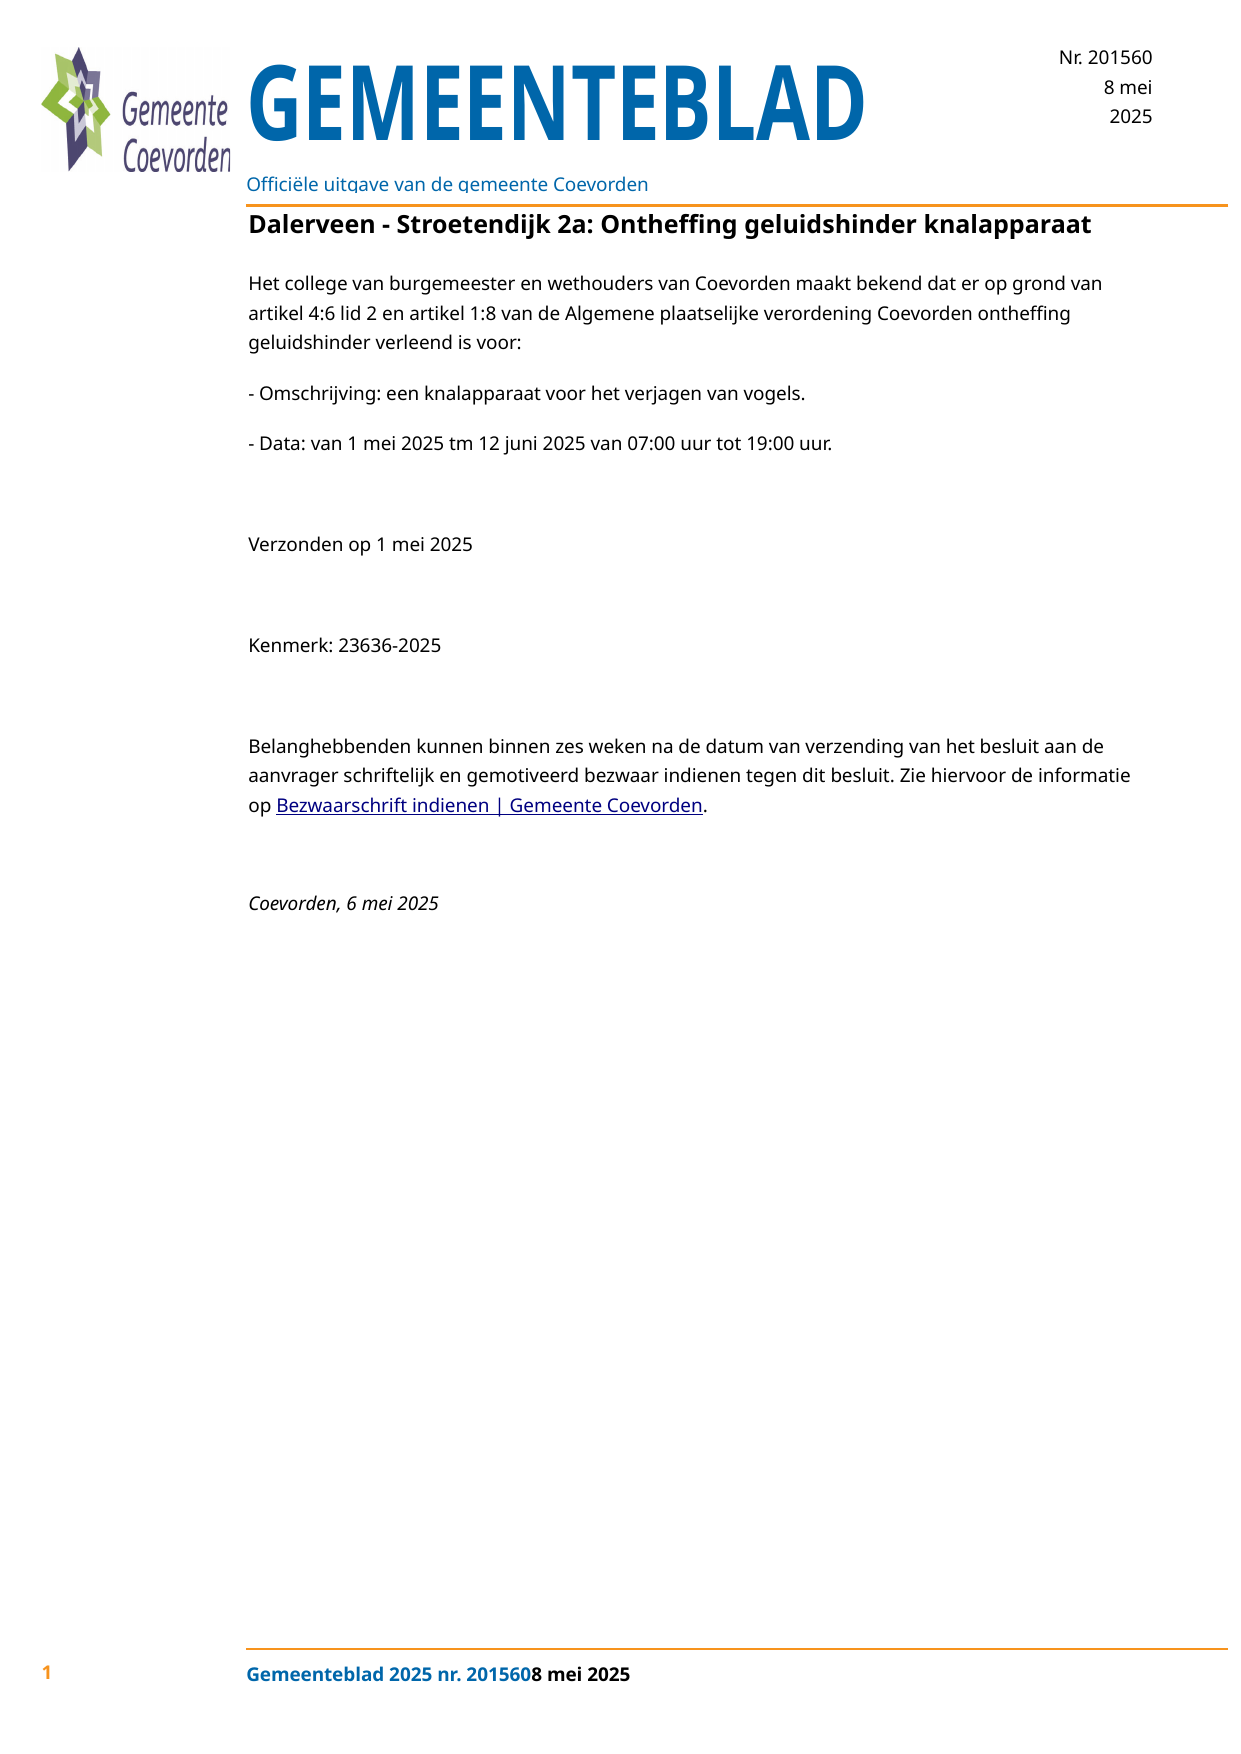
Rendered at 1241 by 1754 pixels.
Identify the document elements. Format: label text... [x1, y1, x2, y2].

text Verzonden op 1 mei 2025 [248, 531, 1152, 557]
text Dalerveen - Stroetendijk 2a: Ontheffing geluidshinder knalapparaat [248, 207, 1152, 241]
picture [41, 47, 231, 172]
text - Data: van 1 mei 2025 tm 12 juni 2025 van 07:00 uur tot 19:00 uur. [248, 430, 1152, 456]
text Het college van burgemeester en wethouders van Coevorden maakt bekend dat er op grond van artikel 4:6 lid 2 en artikel 1:8 van de Algemene plaatselijke verordening Coevorden ontheffing geluidshinder verleend is voor: [248, 270, 1152, 355]
text - Omschrijving: een knalapparaat voor het verjagen van vogels. [248, 380, 1152, 406]
text Belanghebbenden kunnen binnen zes weken na de datum van verzending van het besluit aan de aanvrager schriftelijk en gemotiveerd bezwaar indienen tegen dit besluit. Zie hiervoor de informatie op Bezwaarschrift indienen | Gemeente Coevorden. [248, 733, 1152, 818]
text Coevorden, 6 mei 2025 [248, 890, 1152, 916]
text Kenmerk: 23636-2025 [248, 632, 1152, 658]
